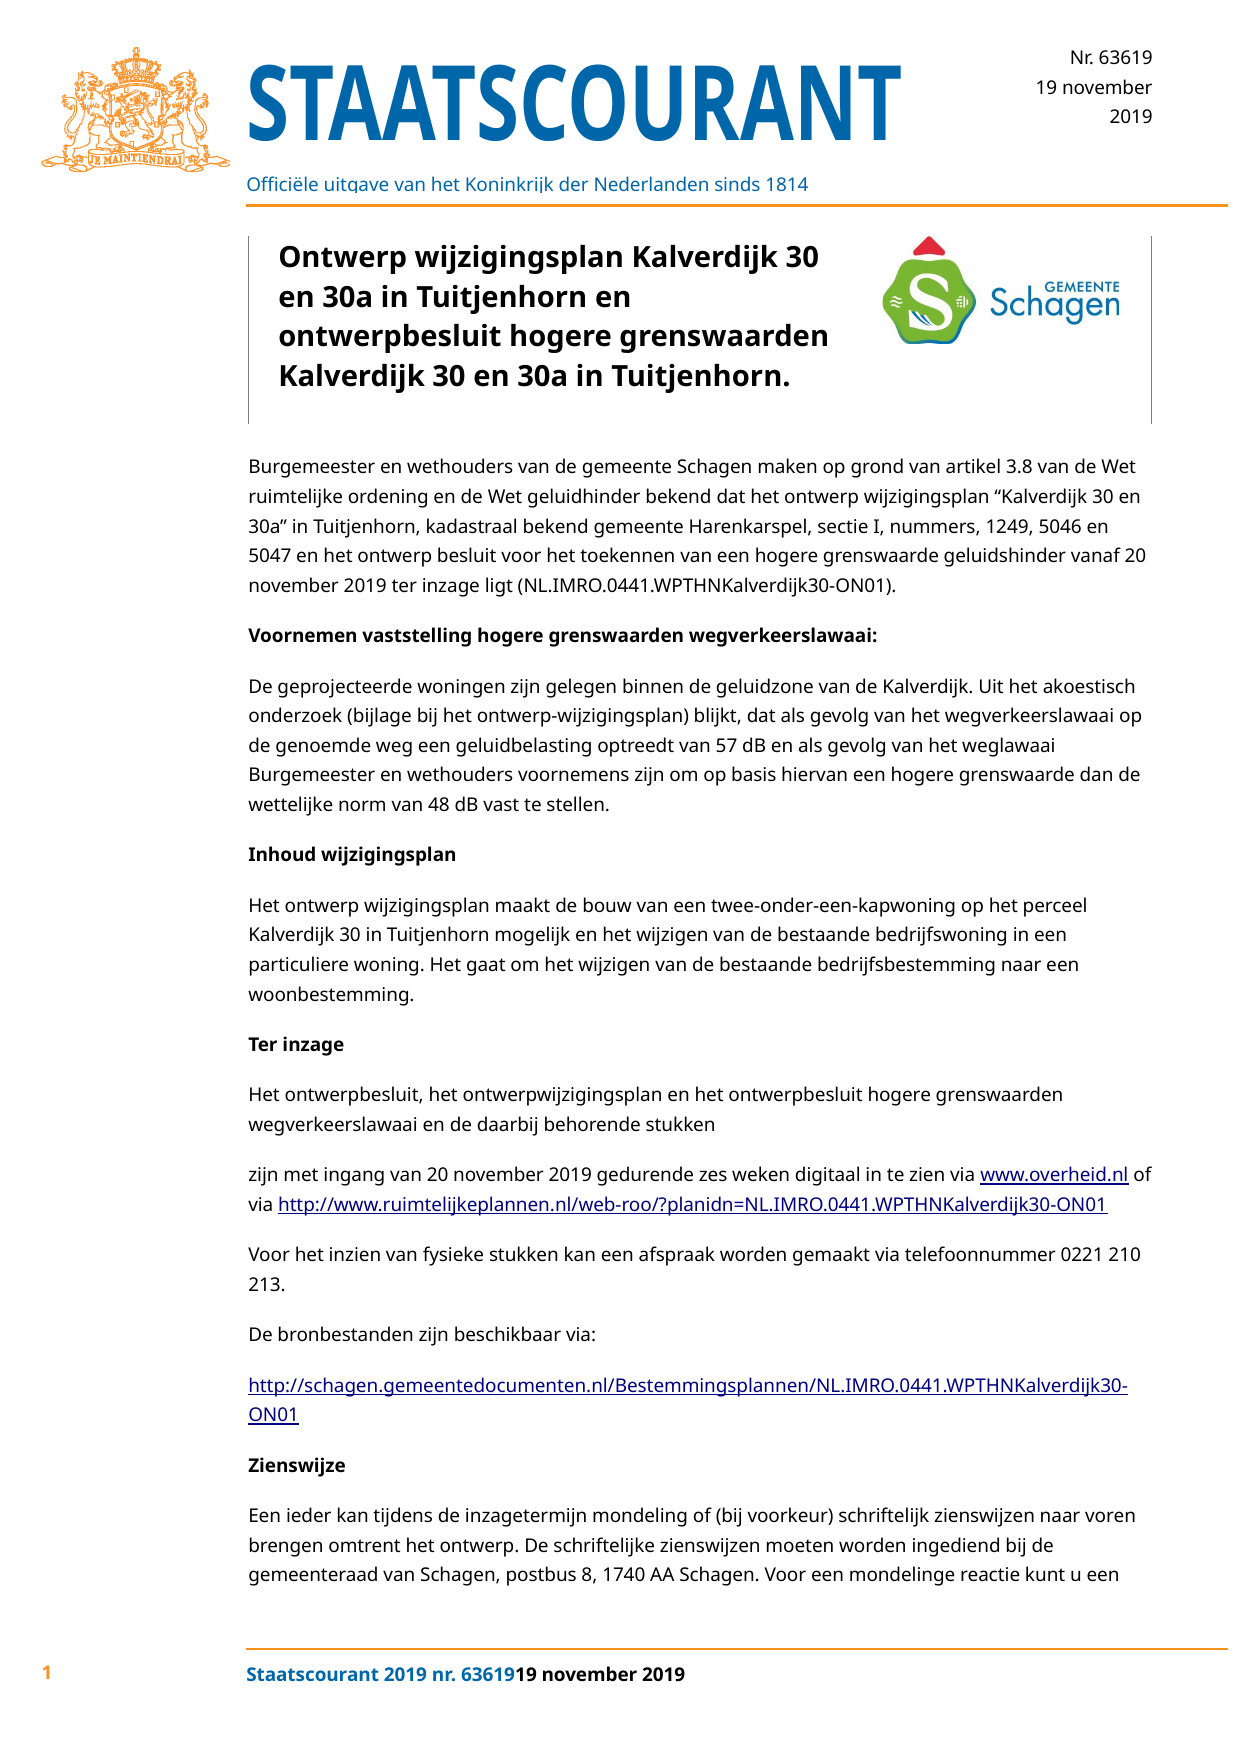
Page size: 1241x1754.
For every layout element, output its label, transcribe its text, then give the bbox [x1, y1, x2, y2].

picture [882, 236, 1119, 344]
text De geprojecteerde woningen zijn gelegen binnen de geluidzone van de Kalverdijk. Uit het akoestisch onderzoek (bijlage bij het ontwerp-wijzigingsplan) blijkt, dat als gevolg van het wegverkeerslawaai op de genoemde weg een geluidbelasting optreedt van 57 dB en als gevolg van het weglawaai Burgemeester en wethouders voornemens zijn om op basis hiervan een hogere grenswaarde dan de wettelijke norm van 48 dB vast te stellen. [248, 673, 1152, 817]
text Inhoud wijzigingsplan [248, 842, 1152, 867]
text De bronbestanden zijn beschikbaar via: [248, 1322, 1152, 1347]
picture [41, 47, 231, 172]
table_header [850, 236, 1151, 424]
text Zienswijze [248, 1452, 1152, 1478]
text Het ontwerp wijzigingsplan maakt de bouw van een twee-onder-een-kapwoning op het perceel Kalverdijk 30 in Tuitjenhorn mogelijk en het wijzigen van de bestaande bedrijfswoning in een particuliere woning. Het gaat om het wijzigen van de bestaande bedrijfsbestemming naar een woonbestemming. [248, 892, 1152, 1006]
text http://schagen.gemeentedocumenten.nl/Bestemmingsplannen/NL.IMRO.0441.WPTHNKalverdijk30-ON01 [248, 1372, 1152, 1427]
text Ter inzage [248, 1031, 1152, 1057]
text Een ieder kan tijdens de inzagetermijn mondeling of (bij voorkeur) schriftelijk zienswijzen naar voren brengen omtrent het ontwerp. De schriftelijke zienswijzen moeten worden ingediend bij de gemeenteraad van Schagen, postbus 8, 1740 AA Schagen. Voor een mondelinge reactie kunt u een [248, 1502, 1152, 1587]
text Voornemen vaststelling hogere grenswaarden wegverkeerslawaai: [248, 622, 1152, 648]
text Voor het inzien van fysieke stukken kan een afspraak worden gemaakt via telefoonnummer 0221 210 213. [248, 1242, 1152, 1297]
table_header Ontwerp wijzigingsplan Kalverdijk 30 en 30a in Tuitjenhorn en ontwerpbesluit hogere grenswaarden Kalverdijk 30 en 30a in Tuitjenhorn. [249, 236, 850, 424]
text Het ontwerpbesluit, het ontwerpwijzigingsplan en het ontwerpbesluit hogere grenswaarden wegverkeerslawaai en de daarbij behorende stukken [248, 1082, 1152, 1137]
text Burgemeester en wethouders van de gemeente Schagen maken op grond van artikel 3.8 van de Wet ruimtelijke ordening en de Wet geluidhinder bekend dat het ontwerp wijzigingsplan “Kalverdijk 30 en 30a” in Tuitjenhorn, kadastraal bekend gemeente Harenkarspel, sectie I, nummers, 1249, 5046 en 5047 en het ontwerp besluit voor het toekennen van een hogere grenswaarde geluidshinder vanaf 20 november 2019 ter inzage ligt (NL.IMRO.0441.WPTHNKalverdijk30-ON01). [248, 454, 1152, 598]
text zijn met ingang van 20 november 2019 gedurende zes weken digitaal in te zien via www.overheid.nl of via http://www.ruimtelijkeplannen.nl/web-roo/?planidn=NL.IMRO.0441.WPTHNKalverdijk30-ON01 [248, 1162, 1152, 1217]
